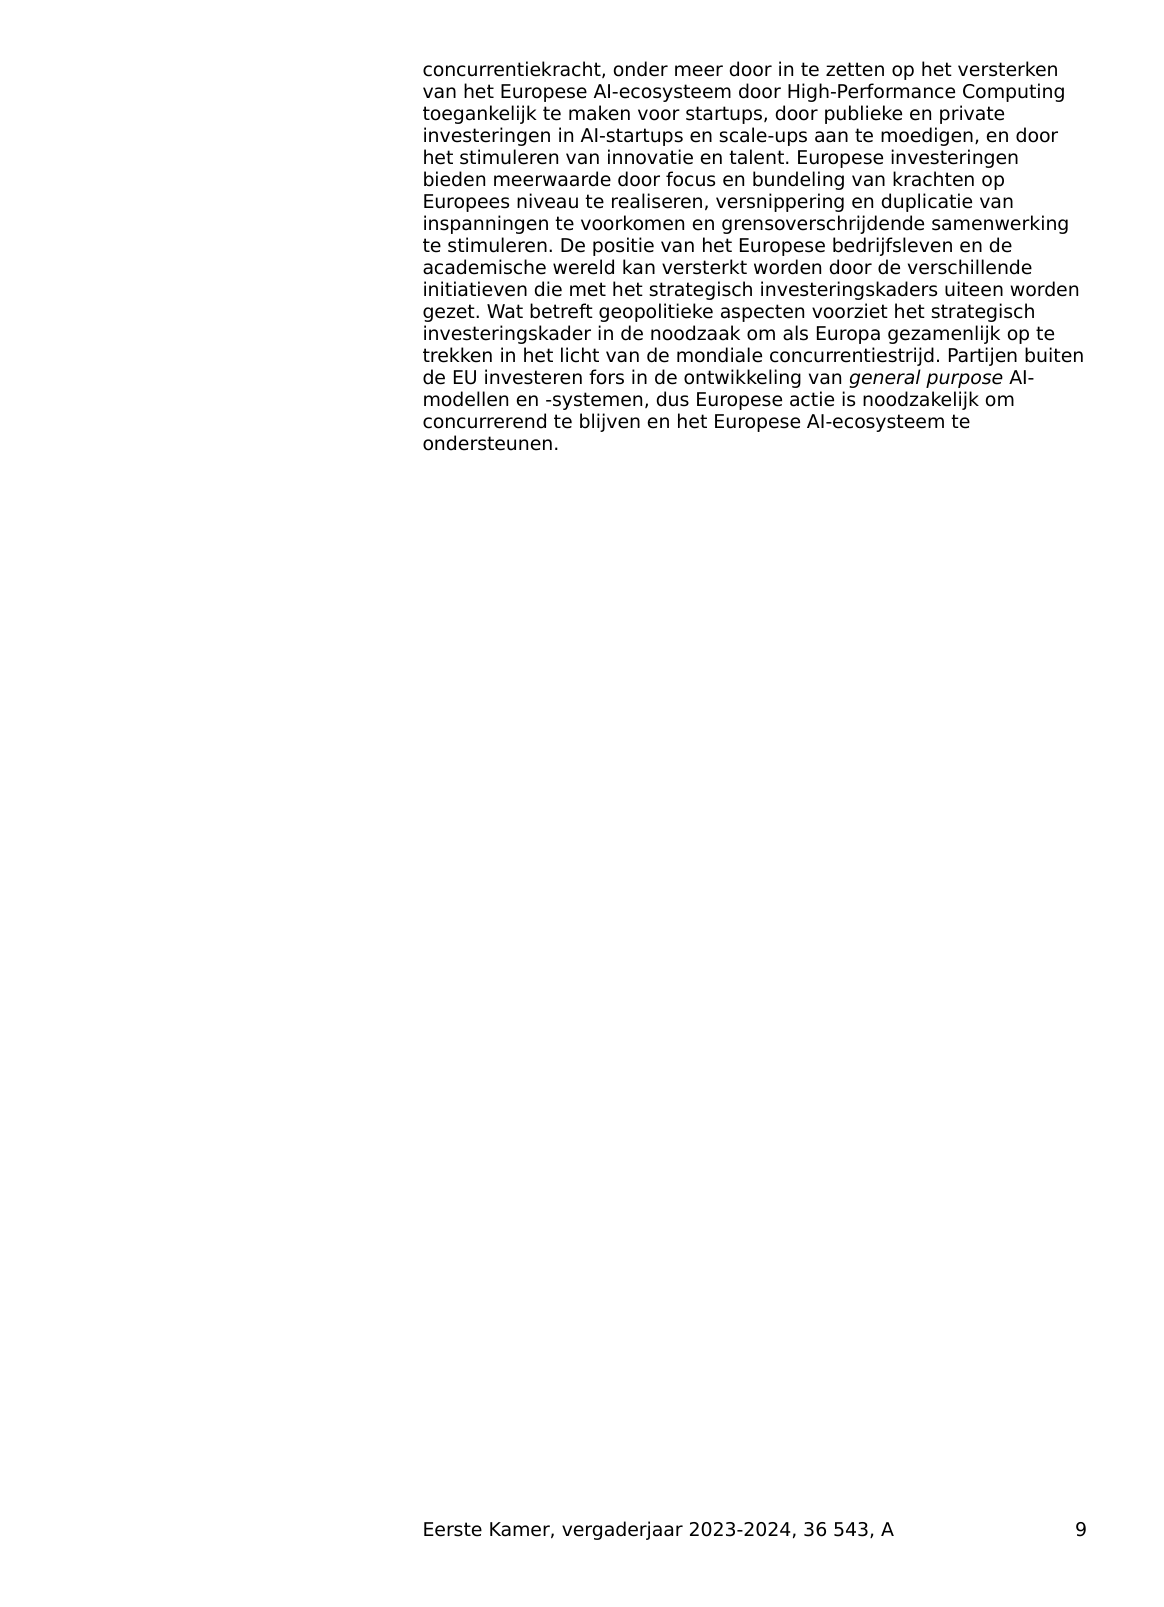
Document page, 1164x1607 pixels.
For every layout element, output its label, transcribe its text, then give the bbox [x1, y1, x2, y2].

text concurrentiekracht, onder meer door in te zetten op het versterken van het Europese AI-ecosysteem door High-Performance Computing toegankelijk te maken voor startups, door publieke en private investeringen in AI-startups en scale-ups aan te moedigen, en door het stimuleren van innovatie en talent. Europese investeringen bieden meerwaarde door focus en bundeling van krachten op Europees niveau te realiseren, versnippering en duplicatie van inspanningen te voorkomen en grensoverschrijdende samenwerking te stimuleren. De positie van het Europese bedrijfsleven en de academische wereld kan versterkt worden door de verschillende initiatieven die met het strategisch investeringskaders uiteen worden gezet. Wat betreft geopolitieke aspecten voorziet het strategisch investeringskader in de noodzaak om als Europa gezamenlijk op te trekken in het licht van de mondiale concurrentiestrijd. Partijen buiten de EU investeren fors in de ontwikkeling van general purpose AI-modellen en -systemen, dus Europese actie is noodzakelijk om concurrerend te blijven en het Europese AI-ecosysteem te ondersteunen. [422, 59, 1087, 455]
